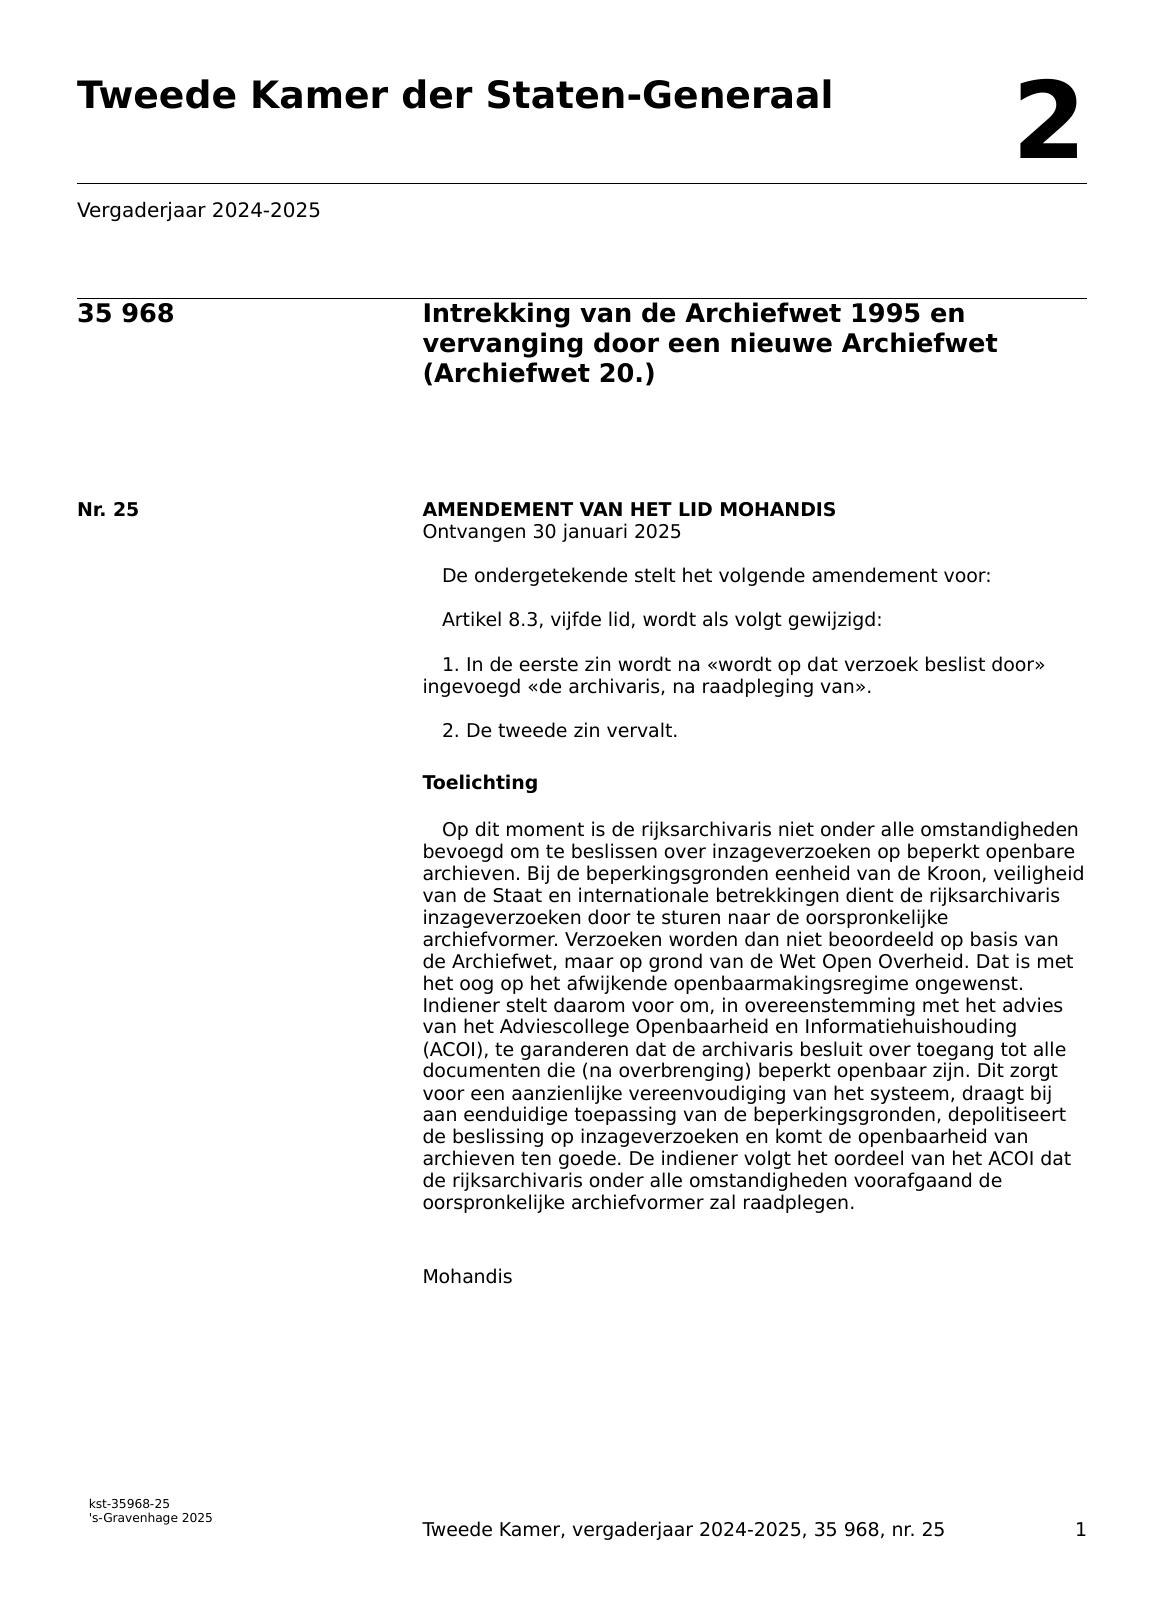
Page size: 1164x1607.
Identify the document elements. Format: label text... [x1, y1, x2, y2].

table_cell Vergaderjaar 2024-2025 [77, 184, 1087, 298]
text 2. De tweede zin vervalt. [422, 720, 1087, 742]
text Artikel 8.3, vijfde lid, wordt als volgt gewijzigd: [422, 609, 1087, 631]
text Mohandis [422, 1244, 1087, 1288]
text Ontvangen 30 januari 2025 [422, 521, 1087, 543]
table_header 2 [886, 59, 1087, 183]
text De ondergetekende stelt het volgende amendement voor: [422, 565, 1087, 587]
text 1. In de eerste zin wordt na «wordt op dat verzoek beslist door» ingevoegd «de archivaris, na raadpleging van». [422, 653, 1087, 697]
subtitle Toelichting [422, 772, 1087, 794]
text 's-Gravenhage 2025 [88, 1511, 323, 1525]
text kst-35968-25 [88, 1497, 323, 1511]
subtitle 35 968 Intrekking van de Archiefwet 1995 en vervanging door een nieuwe Archiefwet (Archiefwet 20.) [77, 299, 1087, 388]
table_header Tweede Kamer der Staten-Generaal [77, 59, 886, 183]
text Op dit moment is de rijksarchivaris niet onder alle omstandigheden bevoegd om te beslissen over inzageverzoeken op beperkt openbare archieven. Bij de beperkingsgronden eenheid van de Kroon, veiligheid van de Staat en internationale betrekkingen dient de rijksarchivaris inzageverzoeken door te sturen naar de oorspronkelijke archiefvormer. Verzoeken worden dan niet beoordeeld op basis van de Archiefwet, maar op grond van de Wet Open Overheid. Dat is met het oog op het afwijkende openbaarmakingsregime ongewenst. Indiener stelt daarom voor om, in overeenstemming met het advies van het Adviescollege Openbaarheid en Informatiehuishouding (ACOI), te garanderen dat de archivaris besluit over toegang tot alle documenten die (na overbrenging) beperkt openbaar zijn. Dit zorgt voor een aanzienlijke vereenvoudiging van het systeem, draagt bij aan eenduidige toepassing van de beperkingsgronden, depolitiseert de beslissing op inzageverzoeken en komt de openbaarheid van archieven ten goede. De indiener volgt het oordeel van het ACOI dat de rijksarchivaris onder alle omstandigheden voorafgaand de oorspronkelijke archiefvormer zal raadplegen. [422, 819, 1087, 1214]
subtitle Nr. 25 AMENDEMENT VAN HET LID MOHANDIS [77, 499, 1087, 521]
